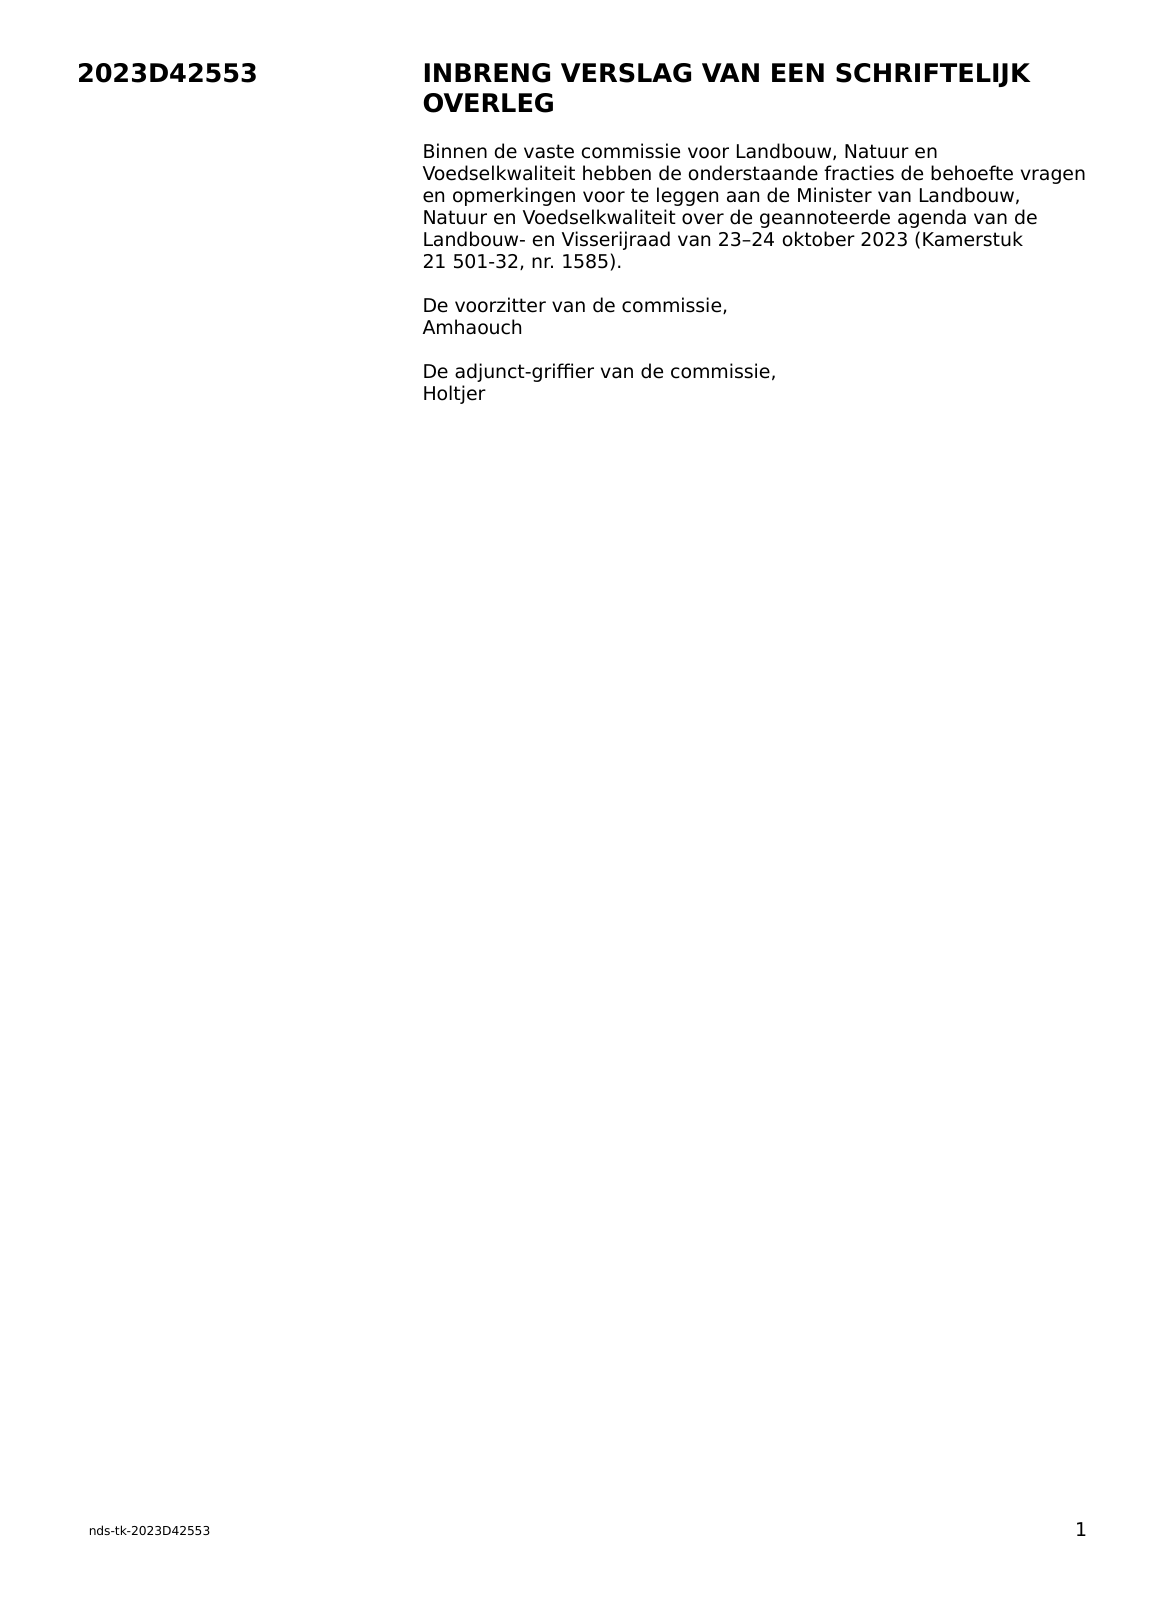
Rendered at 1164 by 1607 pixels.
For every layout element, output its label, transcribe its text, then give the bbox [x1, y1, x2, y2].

text nds-tk-2023D42553 [88, 1524, 323, 1538]
text De adjunct-griffier van de commissie, [422, 361, 1087, 383]
text 2023D42553 INBRENG VERSLAG VAN EEN SCHRIFTELIJK OVERLEG [77, 59, 1087, 118]
text De voorzitter van de commissie, [422, 295, 1087, 317]
text Amhaouch [422, 317, 1087, 339]
text Binnen de vaste commissie voor Landbouw, Natuur en Voedselkwaliteit hebben de onderstaande fracties de behoefte vragen en opmerkingen voor te leggen aan de Minister van Landbouw, Natuur en Voedselkwaliteit over de geannoteerde agenda van de Landbouw- en Visserijraad van 23–24 oktober 2023 (Kamerstuk 21 501-32, nr. 1585). [422, 141, 1087, 272]
text Holtjer [422, 383, 1087, 405]
